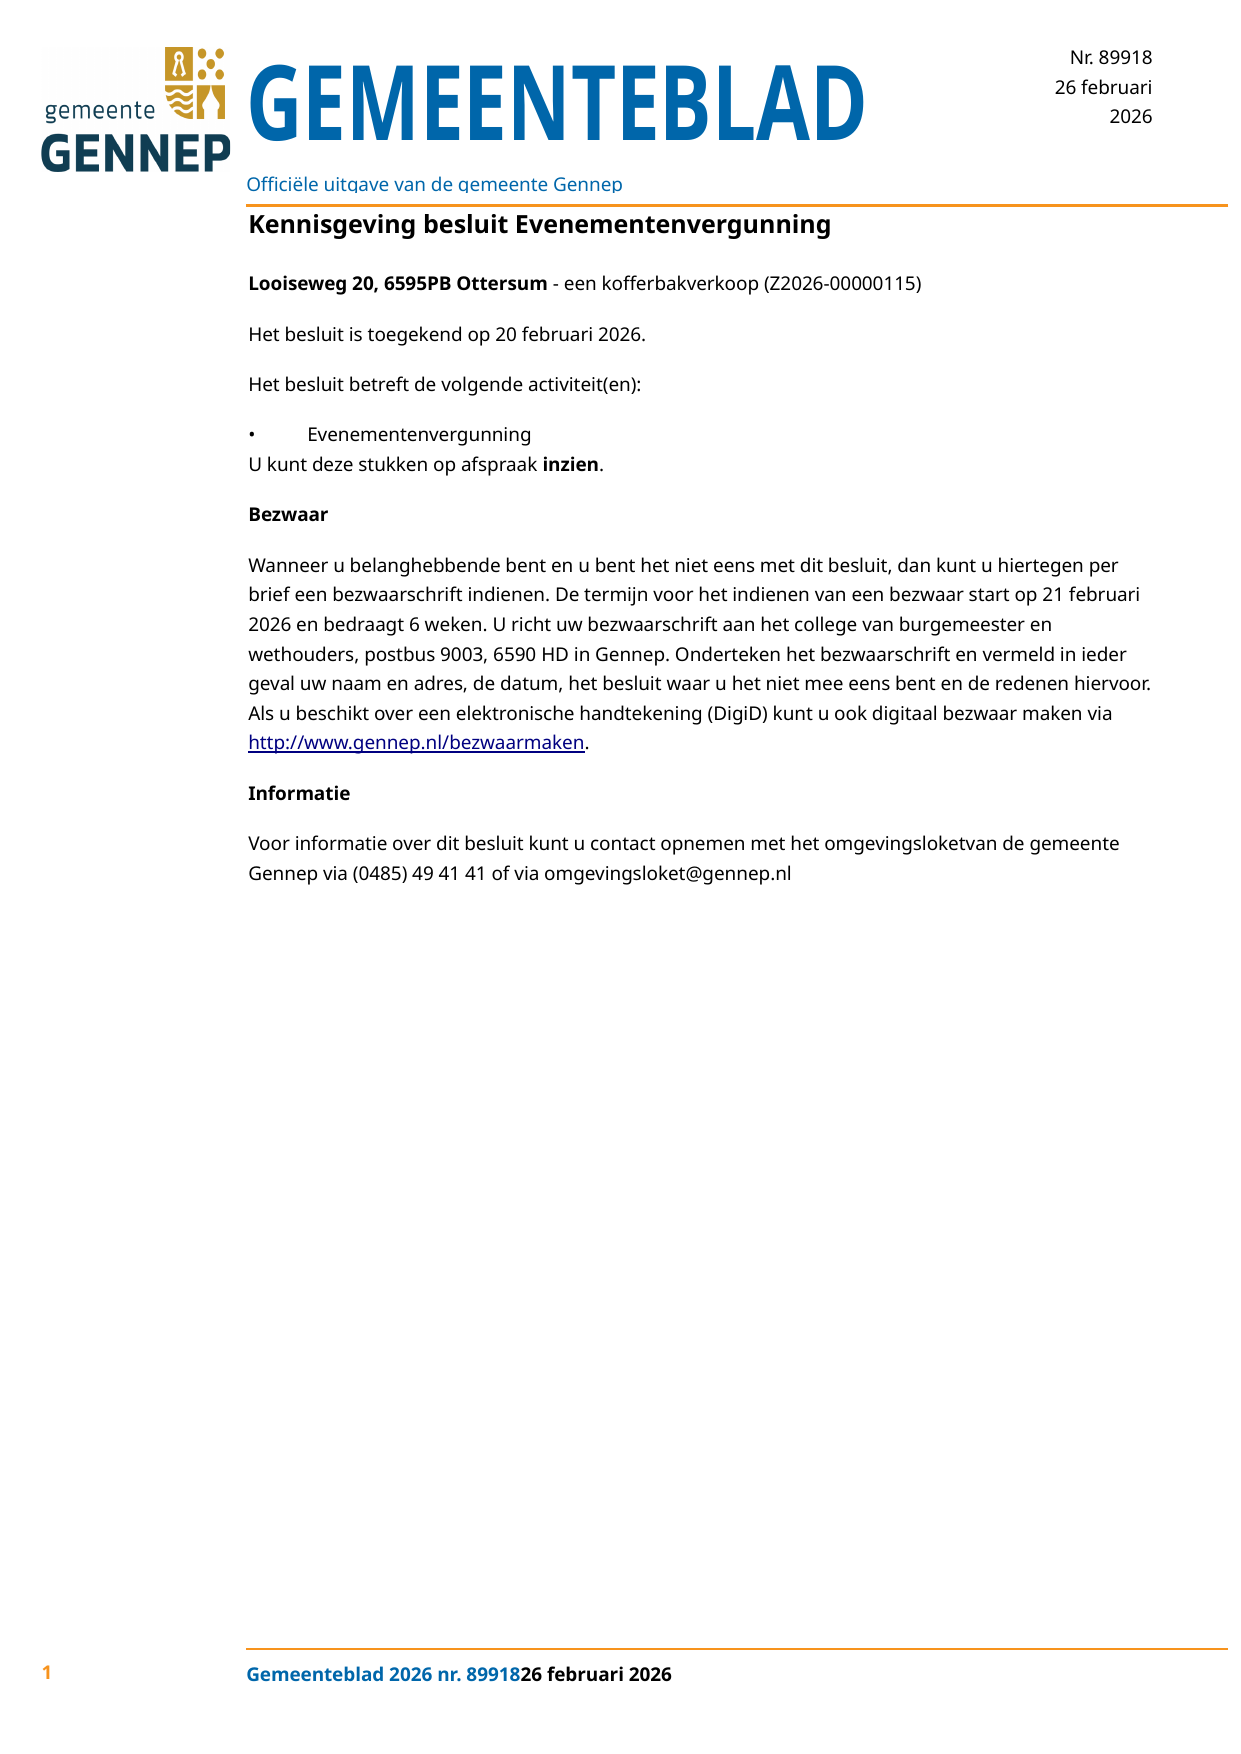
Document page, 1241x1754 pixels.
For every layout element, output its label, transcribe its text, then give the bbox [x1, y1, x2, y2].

text Bezwaar [248, 502, 1152, 527]
text Het besluit betreft de volgende activiteit(en): [248, 371, 1152, 397]
text Voor informatie over dit besluit kunt u contact opnemen met het omgevingsloketvan de gemeente Gennep via (0485) 49 41 41 of via omgevingsloket@gennep.nl [248, 830, 1152, 886]
text Informatie [248, 780, 1152, 806]
text Kennisgeving besluit Evenementenvergunning [248, 207, 1152, 241]
text Het besluit is toegekend op 20 februari 2026. [248, 321, 1152, 346]
text U kunt deze stukken op afspraak inzien. [248, 451, 1152, 477]
text Wanneer u belanghebbende bent en u bent het niet eens met dit besluit, dan kunt u hiertegen per brief een bezwaarschrift indienen. De termijn voor het indienen van een bezwaar start op 21 februari 2026 en bedraagt 6 weken. U richt uw bezwaarschrift aan het college van burgemeester en wethouders, postbus 9003, 6590 HD in Gennep. Onderteken het bezwaarschrift en vermeld in ieder geval uw naam en adres, de datum, het besluit waar u het niet mee eens bent en de redenen hiervoor. Als u beschikt over een elektronische handtekening (DigiD) kunt u ook digitaal bezwaar maken via http://www.gennep.nl/bezwaarmaken. [248, 552, 1152, 755]
list Evenementenvergunning [248, 422, 1152, 447]
picture [41, 47, 231, 172]
text Looiseweg 20, 6595PB Ottersum - een kofferbakverkoop (Z2026-00000115) [248, 270, 1152, 296]
